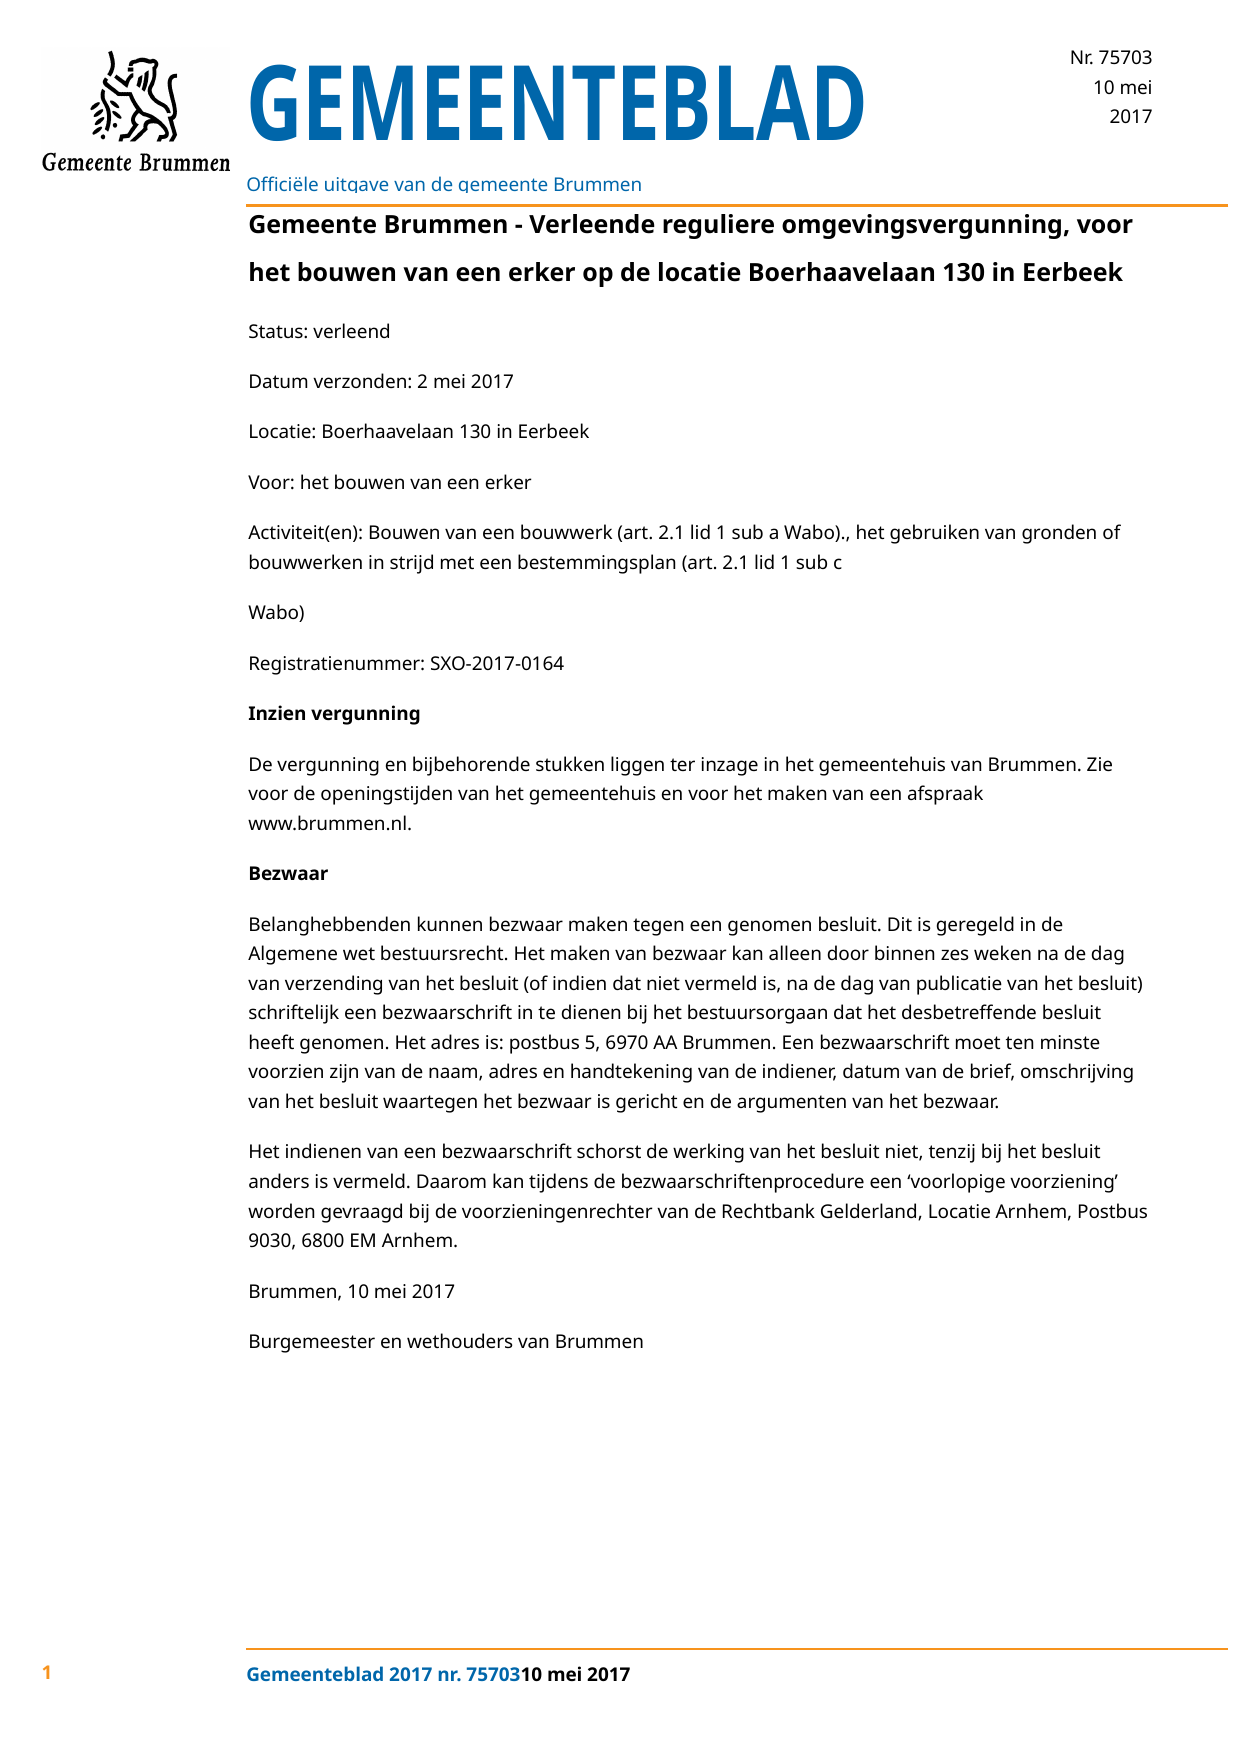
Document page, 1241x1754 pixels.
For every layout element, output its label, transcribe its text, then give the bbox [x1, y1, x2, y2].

text Inzien vergunning [248, 700, 1152, 726]
text De vergunning en bijbehorende stukken liggen ter inzage in het gemeentehuis van Brummen. Zie voor de openingstijden van het gemeentehuis en voor het maken van een afspraak www.brummen.nl. [248, 751, 1152, 836]
text Status: verleend [248, 318, 1152, 344]
picture [41, 47, 231, 172]
text Het indienen van een bezwaarschrift schorst de werking van het besluit niet, tenzij bij het besluit anders is vermeld. Daarom kan tijdens de bezwaarschriftenprocedure een ‘voorlopige voorziening’ worden gevraagd bij de voorzieningenrechter van de Rechtbank Gelderland, Locatie Arnhem, Postbus 9030, 6800 EM Arnhem. [248, 1139, 1152, 1253]
text Burgemeester en wethouders van Brummen [248, 1328, 1152, 1354]
text Voor: het bouwen van een erker [248, 469, 1152, 495]
text Activiteit(en): Bouwen van een bouwwerk (art. 2.1 lid 1 sub a Wabo)., het gebruiken van gronden of bouwwerken in strijd met een bestemmingsplan (art. 2.1 lid 1 sub c [248, 519, 1152, 575]
text Registratienummer: SXO-2017-0164 [248, 650, 1152, 676]
text Wabo) [248, 599, 1152, 625]
text Bezwaar [248, 860, 1152, 886]
text Belanghebbenden kunnen bezwaar maken tegen een genomen besluit. Dit is geregeld in de Algemene wet bestuursrecht. Het maken van bezwaar kan alleen door binnen zes weken na de dag van verzending van het besluit (of indien dat niet vermeld is, na de dag van publicatie van het besluit) schriftelijk een bezwaarschrift in te dienen bij het bestuursorgaan dat het desbetreffende besluit heeft genomen. Het adres is: postbus 5, 6970 AA Brummen. Een bezwaarschrift moet ten minste voorzien zijn van de naam, adres en handtekening van de indiener, datum van de brief, omschrijving van het besluit waartegen het bezwaar is gericht en de argumenten van het bezwaar. [248, 911, 1152, 1114]
text Gemeente Brummen - Verleende reguliere omgevingsvergunning, voor het bouwen van een erker op de locatie Boerhaavelaan 130 in Eerbeek [248, 207, 1152, 288]
text Brummen, 10 mei 2017 [248, 1278, 1152, 1304]
text Datum verzonden: 2 mei 2017 [248, 368, 1152, 394]
text Locatie: Boerhaavelaan 130 in Eerbeek [248, 419, 1152, 444]
